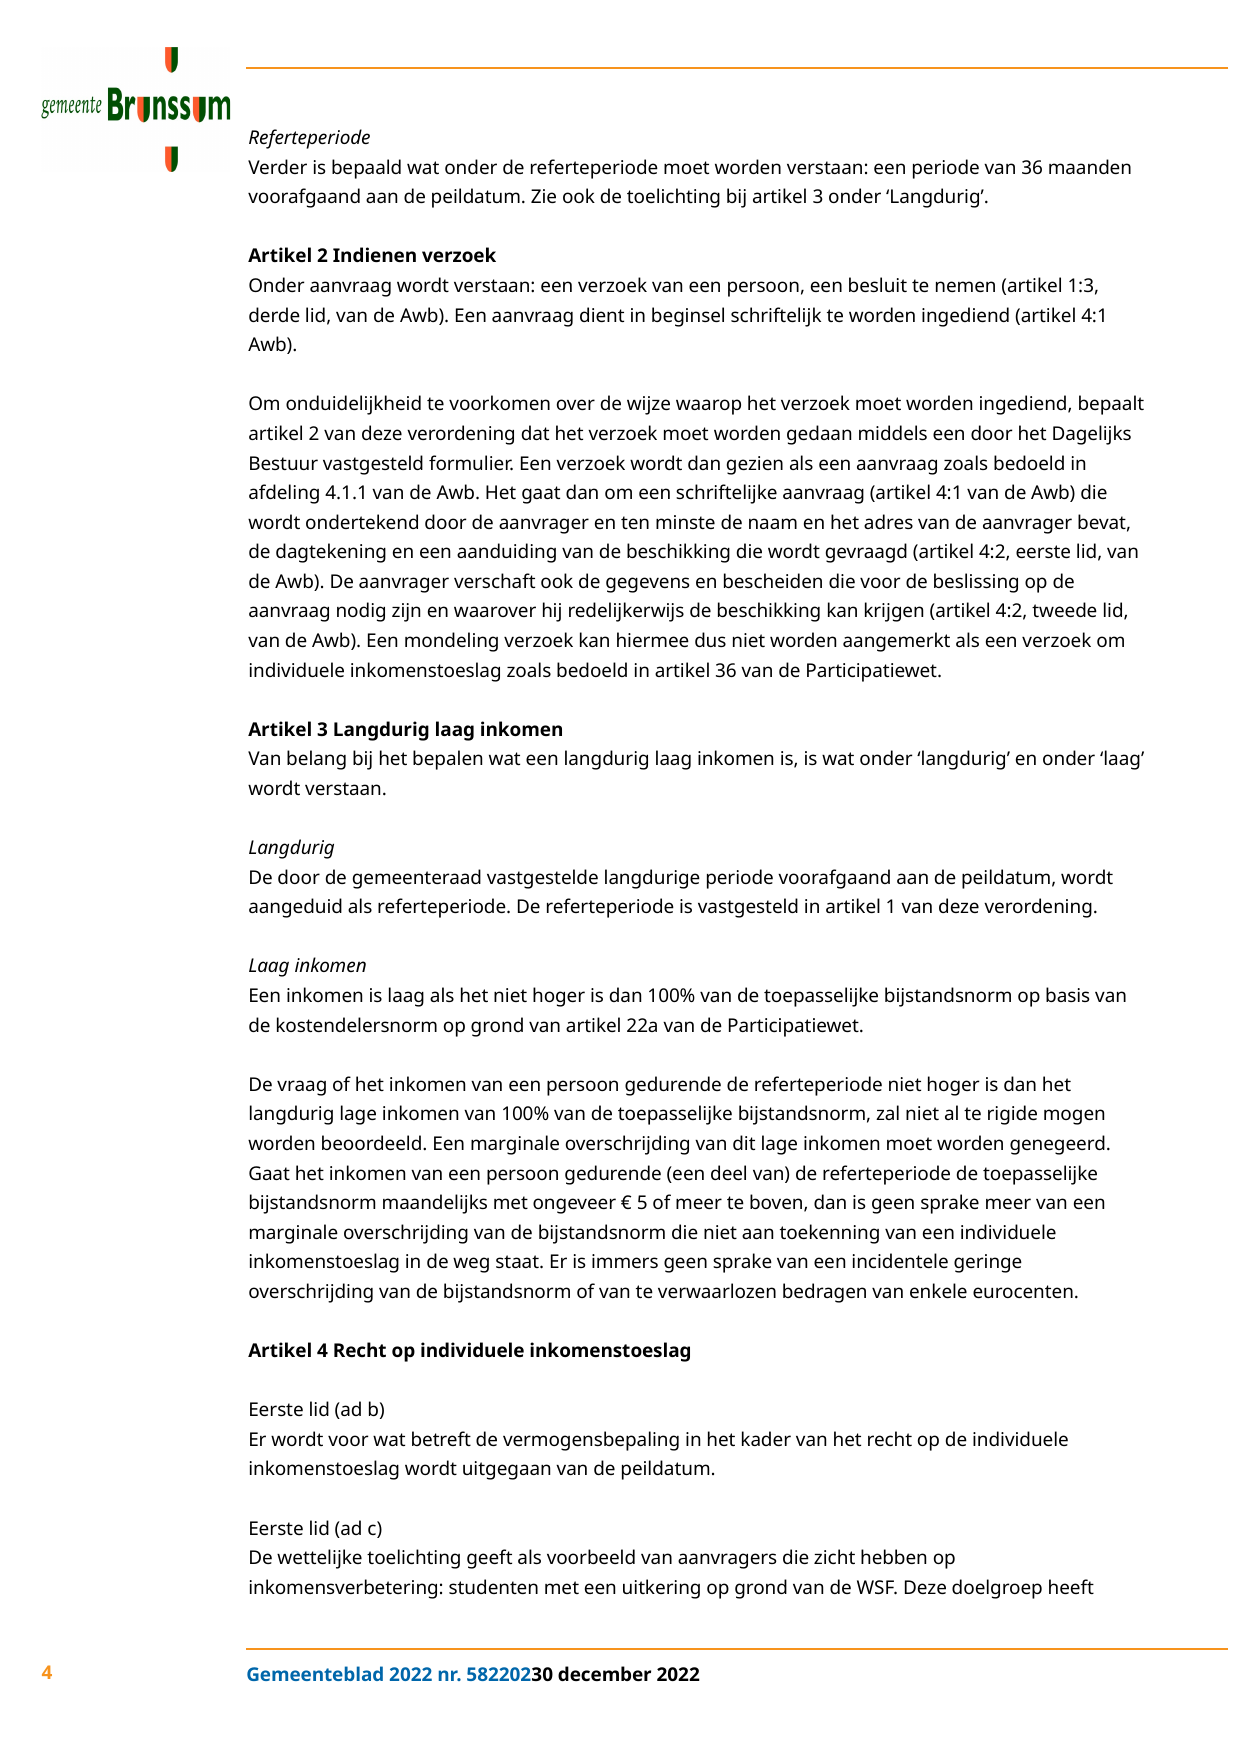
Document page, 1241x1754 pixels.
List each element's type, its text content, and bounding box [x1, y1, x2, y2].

text Laag inkomen [248, 953, 1152, 978]
text De door de gemeenteraad vastgestelde langdurige periode voorafgaand aan de peildatum, wordt aangeduid als referteperiode. De referteperiode is vastgesteld in artikel 1 van deze verordening. [248, 864, 1152, 919]
text Een inkomen is laag als het niet hoger is dan 100% van de toepasselijke bijstandsnorm op basis van de kostendelersnorm op grond van artikel 22a van de Participatiewet. [248, 982, 1152, 1038]
text Onder aanvraag wordt verstaan: een verzoek van een persoon, een besluit te nemen (artikel 1:3, derde lid, van de Awb). Een aanvraag dient in beginsel schriftelijk te worden ingediend (artikel 4:1 Awb). [248, 272, 1152, 357]
picture [41, 47, 231, 172]
text Referteperiode [248, 124, 1152, 150]
text Van belang bij het bepalen wat een langdurig laag inkomen is, is wat onder ‘langdurig’ en onder ‘laag’ wordt verstaan. [248, 746, 1152, 801]
text Om onduidelijkheid te voorkomen over de wijze waarop het verzoek moet worden ingediend, bepaalt artikel 2 van deze verordening dat het verzoek moet worden gedaan middels een door het Dagelijks Bestuur vastgesteld formulier. Een verzoek wordt dan gezien als een aanvraag zoals bedoeld in afdeling 4.1.1 van de Awb. Het gaat dan om een schriftelijke aanvraag (artikel 4:1 van de Awb) die wordt ondertekend door de aanvrager en ten minste de naam en het adres van de aanvrager bevat, de dagtekening en een aanduiding van de beschikking die wordt gevraagd (artikel 4:2, eerste lid, van de Awb). De aanvrager verschaft ook de gegevens en bescheiden die voor de beslissing op de aanvraag nodig zijn en waarover hij redelijkerwijs de beschikking kan krijgen (artikel 4:2, tweede lid, van de Awb). Een mondeling verzoek kan hiermee dus niet worden aangemerkt als een verzoek om individuele inkomenstoeslag zoals bedoeld in artikel 36 van de Participatiewet. [248, 391, 1152, 683]
text De wettelijke toelichting geeft als voorbeeld van aanvragers die zicht hebben op inkomensverbetering: studenten met een uitkering op grond van de WSF. Deze doelgroep heeft [248, 1544, 1152, 1600]
text Artikel 3 Langdurig laag inkomen [248, 716, 1152, 742]
text Er wordt voor wat betreft de vermogensbepaling in het kader van het recht op de individuele inkomenstoeslag wordt uitgegaan van de peildatum. [248, 1426, 1152, 1481]
text Artikel 2 Indienen verzoek [248, 243, 1152, 268]
text De vraag of het inkomen van een persoon gedurende de referteperiode niet hoger is dan het langdurig lage inkomen van 100% van de toepasselijke bijstandsnorm, zal niet al te rigide mogen worden beoordeeld. Een marginale overschrijding van dit lage inkomen moet worden genegeerd. Gaat het inkomen van een persoon gedurende (een deel van) de referteperiode de toepasselijke bijstandsnorm maandelijks met ongeveer € 5 of meer te boven, dan is geen sprake meer van een marginale overschrijding van de bijstandsnorm die niet aan toekenning van een individuele inkomenstoeslag in de weg staat. Er is immers geen sprake van een incidentele geringe overschrijding van de bijstandsnorm of van te verwaarlozen bedragen van enkele eurocenten. [248, 1071, 1152, 1304]
text Artikel 4 Recht op individuele inkomenstoeslag [248, 1337, 1152, 1363]
text Verder is bepaald wat onder de referteperiode moet worden verstaan: een periode van 36 maanden voorafgaand aan de peildatum. Zie ook de toelichting bij artikel 3 onder ‘Langdurig’. [248, 154, 1152, 209]
text Langdurig [248, 834, 1152, 860]
text Eerste lid (ad c) [248, 1515, 1152, 1541]
text Eerste lid (ad b) [248, 1396, 1152, 1422]
